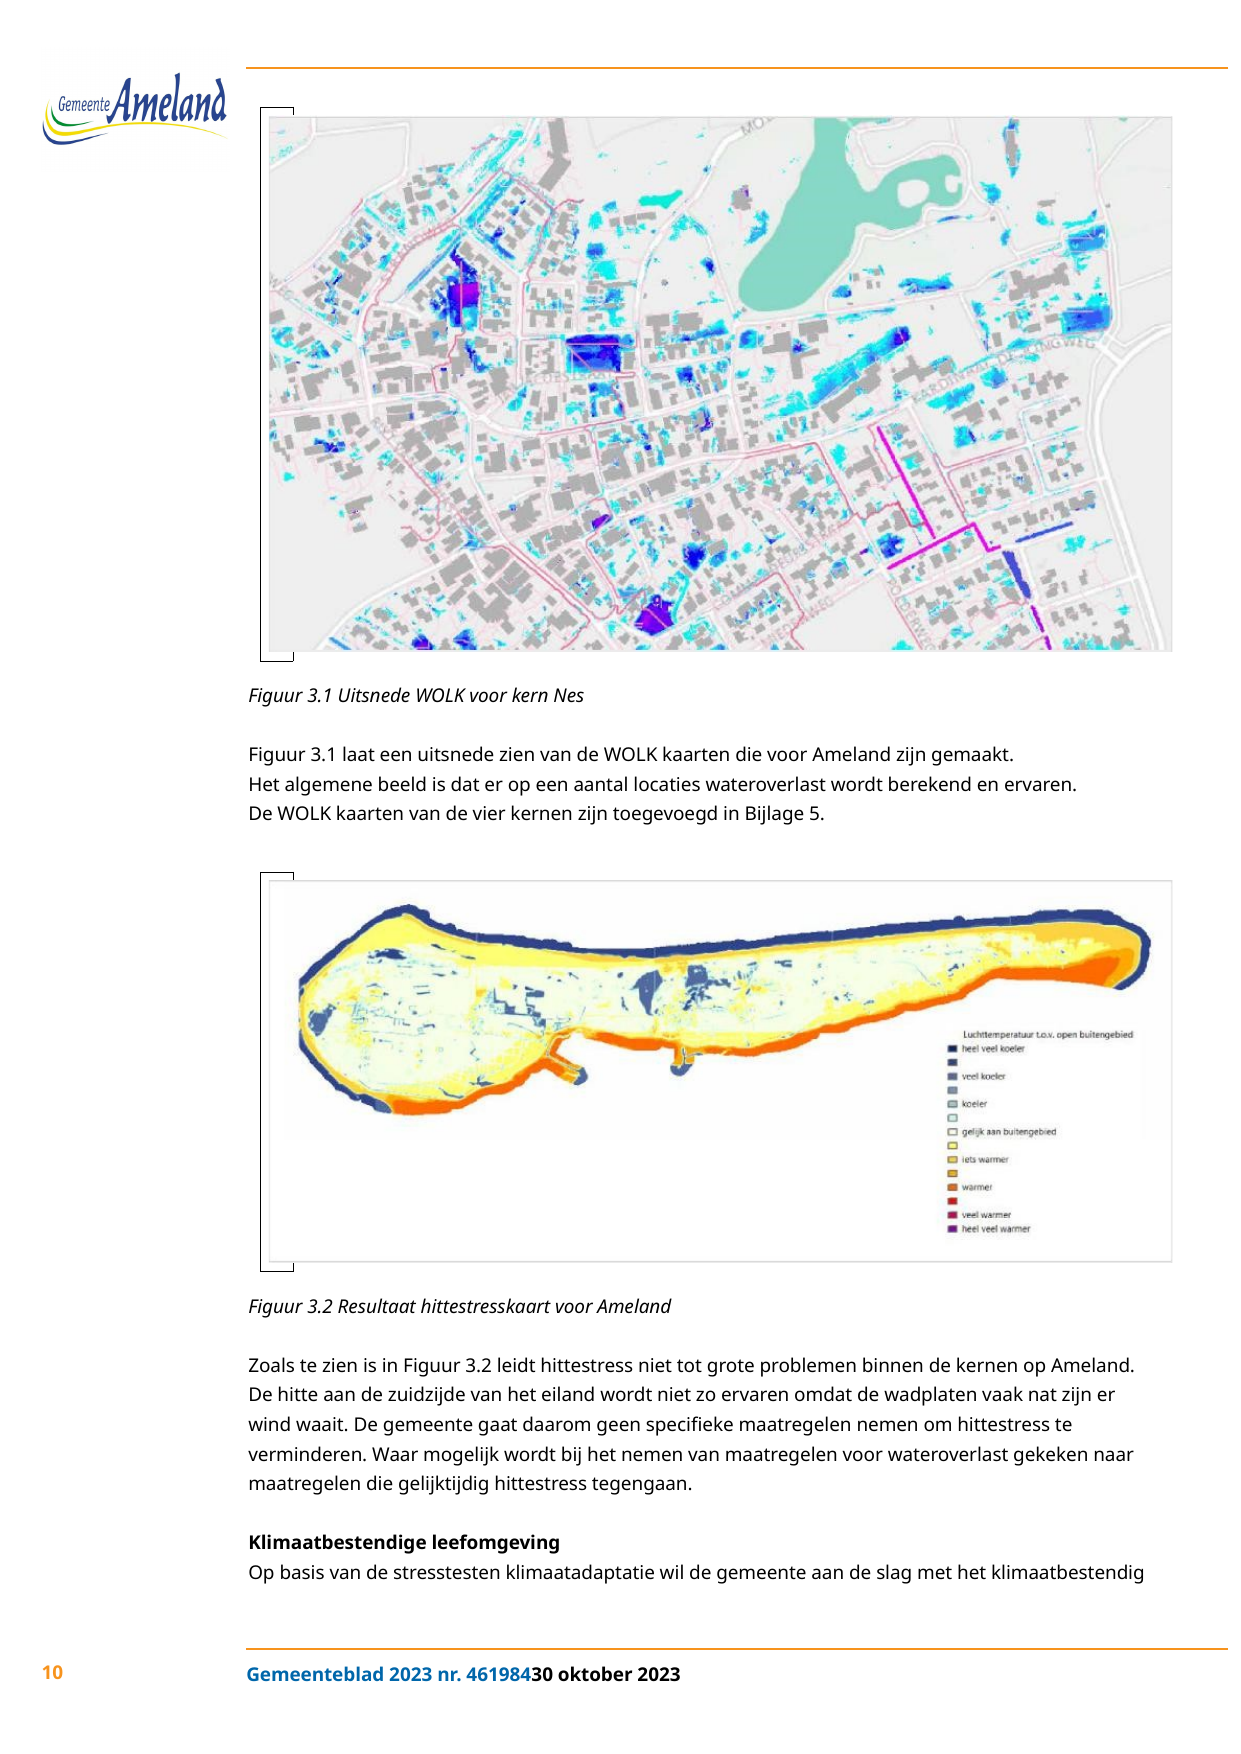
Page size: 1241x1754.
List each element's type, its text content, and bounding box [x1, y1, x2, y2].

picture [41, 47, 231, 172]
picture [268, 115, 1173, 652]
text Het algemene beeld is dat er op een aantal locaties wateroverlast wordt berekend en ervaren. [248, 771, 1152, 797]
text De WOLK kaarten van de vier kernen zijn toegevoegd in Bijlage 5. [248, 801, 1152, 826]
picture [268, 880, 1173, 1263]
text Figuur 3.2 Resultaat hittestresskaart voor Ameland [248, 1293, 1152, 1318]
text Figuur 3.1 Uitsnede WOLK voor kern Nes [248, 682, 1152, 708]
text Op basis van de stresstesten klimaatadaptatie wil de gemeente aan de slag met het klimaatbestendig [248, 1559, 1152, 1585]
text Figuur 3.1 laat een uitsnede zien van de WOLK kaarten die voor Ameland zijn gemaakt. [248, 741, 1152, 767]
text Klimaatbestendige leefomgeving [248, 1529, 1152, 1555]
text Zoals te zien is in Figuur 3.2 leidt hittestress niet tot grote problemen binnen de kernen op Ameland. De hitte aan de zuidzijde van het eiland wordt niet zo ervaren omdat de wadplaten vaak nat zijn er wind waait. De gemeente gaat daarom geen specifieke maatregelen nemen om hittestress te verminderen. Waar mogelijk wordt bij het nemen van maatregelen voor wateroverlast gekeken naar maatregelen die gelijktijdig hittestress tegengaan. [248, 1352, 1152, 1496]
